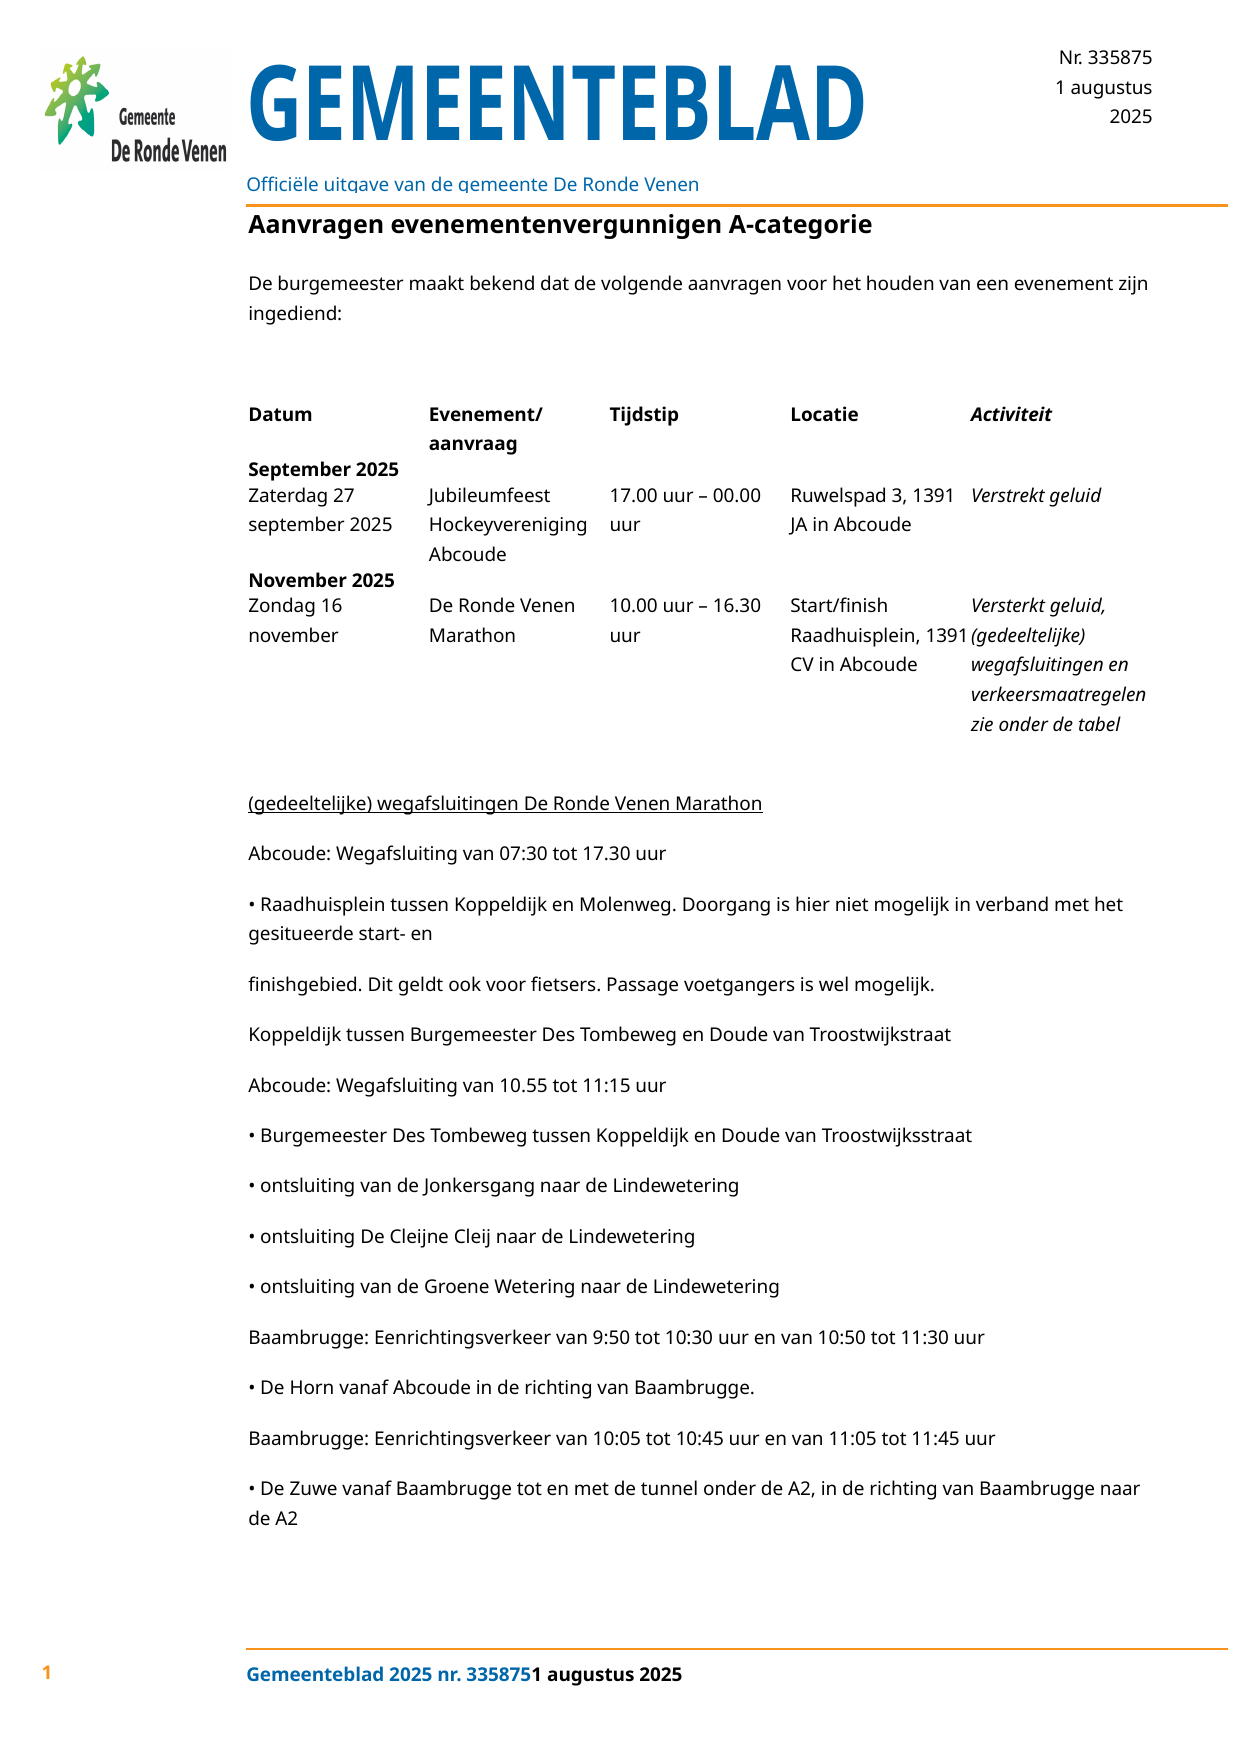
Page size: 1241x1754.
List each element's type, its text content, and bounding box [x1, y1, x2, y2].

table_cell [429, 567, 609, 592]
table_header Evenement/aanvraag [429, 401, 609, 456]
table_cell Verstrekt geluid [971, 482, 1152, 567]
text • ontsluiting van de Jonkersgang naar de Lindewetering [248, 1173, 1152, 1198]
table_cell [609, 567, 790, 592]
table_cell Zaterdag 27 september 2025 [248, 482, 429, 567]
table_header Locatie [790, 401, 971, 456]
table_cell [609, 456, 790, 482]
table_cell Start/finish Raadhuisplein, 1391 CV in Abcoude [790, 593, 971, 737]
table_cell Zondag 16 november [248, 593, 429, 737]
table_cell Versterkt geluid, (gedeeltelijke) wegafsluitingen en verkeersmaatregelen zie onder de tabel [971, 593, 1152, 737]
table_cell [790, 456, 971, 482]
table_cell De Ronde Venen Marathon [429, 593, 609, 737]
table_header Tijdstip [609, 401, 790, 456]
table_cell November 2025 [248, 567, 429, 592]
text • De Horn vanaf Abcoude in de richting van Baambrugge. [248, 1374, 1152, 1400]
text Koppeldijk tussen Burgemeester Des Tombeweg en Doude van Troostwijkstraat [248, 1021, 1152, 1047]
text • ontsluiting van de Groene Wetering naar de Lindewetering [248, 1273, 1152, 1299]
text Baambrugge: Eenrichtingsverkeer van 10:05 tot 10:45 uur en van 11:05 tot 11:45 uur [248, 1425, 1152, 1451]
text • Burgemeester Des Tombeweg tussen Koppeldijk en Doude van Troostwijksstraat [248, 1122, 1152, 1148]
table_cell [971, 567, 1152, 592]
text Abcoude: Wegafsluiting van 10.55 tot 11:15 uur [248, 1072, 1152, 1098]
text • ontsluiting De Cleijne Cleij naar de Lindewetering [248, 1223, 1152, 1249]
text • De Zuwe vanaf Baambrugge tot en met de tunnel onder de A2, in de richting van Baambrugge naar de A2 [248, 1475, 1152, 1531]
picture [41, 47, 231, 172]
table_cell Ruwelspad 3, 1391 JA in Abcoude [790, 482, 971, 567]
text (gedeeltelijke) wegafsluitingen De Ronde Venen Marathon [248, 790, 1152, 816]
table_cell [790, 567, 971, 592]
table_header Activiteit [971, 401, 1152, 456]
table_cell September 2025 [248, 456, 429, 482]
table_cell [429, 456, 609, 482]
text • Raadhuisplein tussen Koppeldijk en Molenweg. Doorgang is hier niet mogelijk in verband met het gesitueerde start- en [248, 891, 1152, 946]
table_cell Jubileumfeest Hockeyvereniging Abcoude [429, 482, 609, 567]
table_cell 17.00 uur – 00.00 uur [609, 482, 790, 567]
text Baambrugge: Eenrichtingsverkeer van 9:50 tot 10:30 uur en van 10:50 tot 11:30 uur [248, 1324, 1152, 1350]
text Abcoude: Wegafsluiting van 07:30 tot 17.30 uur [248, 841, 1152, 866]
text De burgemeester maakt bekend dat de volgende aanvragen voor het houden van een evenement zijn ingediend: [248, 270, 1152, 326]
text Aanvragen evenementenvergunnigen A-categorie [248, 207, 1152, 241]
table_cell 10.00 uur – 16.30 uur [609, 593, 790, 737]
text finishgebied. Dit geldt ook voor fietsers. Passage voetgangers is wel mogelijk. [248, 971, 1152, 997]
table_cell [971, 456, 1152, 482]
table_header Datum [248, 401, 429, 456]
